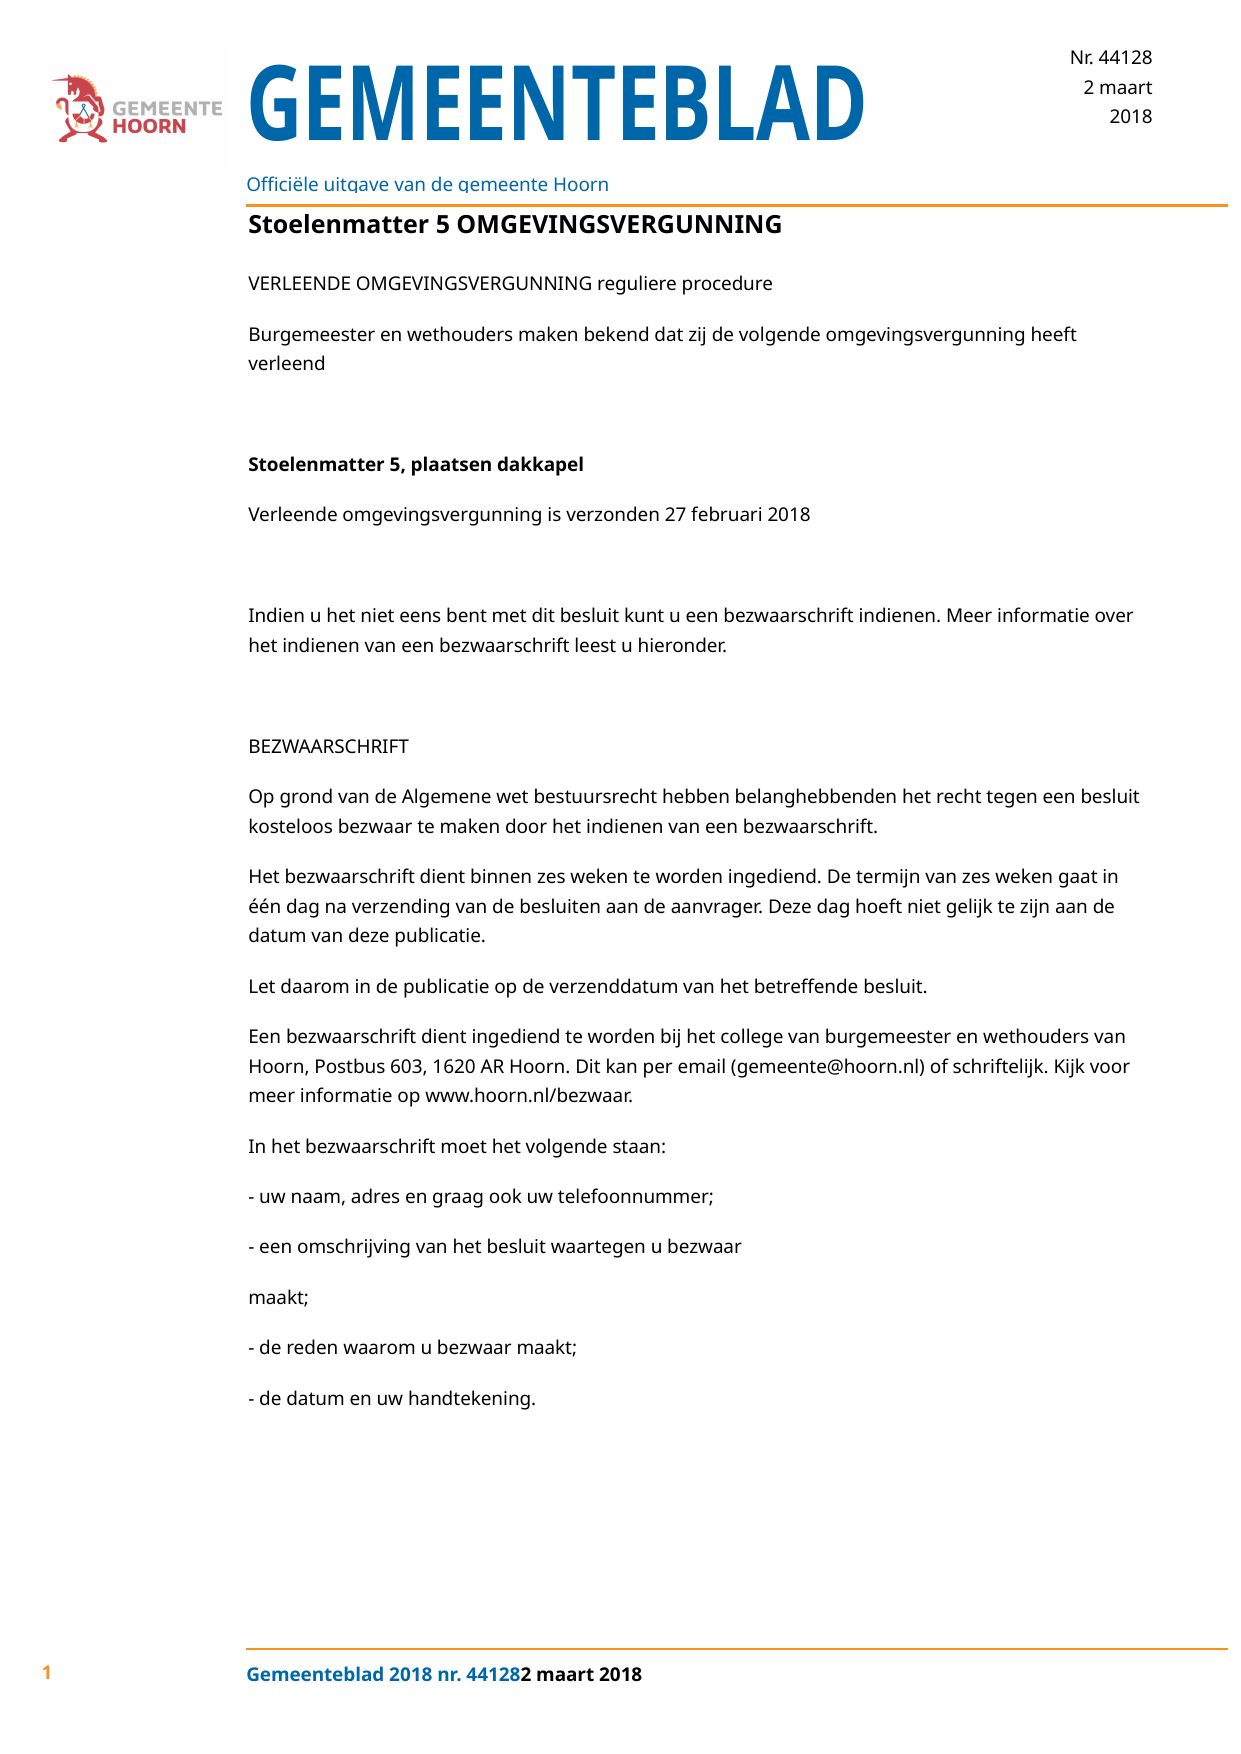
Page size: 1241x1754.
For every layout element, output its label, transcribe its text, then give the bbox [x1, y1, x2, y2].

text Verleende omgevingsvergunning is verzonden 27 februari 2018 [248, 502, 1152, 527]
text Burgemeester en wethouders maken bekend dat zij de volgende omgevingsvergunning heeft verleend [248, 321, 1152, 376]
text - de reden waarom u bezwaar maakt; [248, 1334, 1152, 1360]
text In het bezwaarschrift moet het volgende staan: [248, 1133, 1152, 1158]
text BEZWAARSCHRIFT [248, 733, 1152, 758]
text Op grond van de Algemene wet bestuursrecht hebben belanghebbenden het recht tegen een besluit kosteloos bezwaar te maken door het indienen van een bezwaarschrift. [248, 783, 1152, 838]
text - een omschrijving van het besluit waartegen u bezwaar [248, 1234, 1152, 1259]
text Het bezwaarschrift dient binnen zes weken te worden ingediend. De termijn van zes weken gaat in één dag na verzending van de besluiten aan de aanvrager. Deze dag hoeft niet gelijk te zijn aan de datum van deze publicatie. [248, 863, 1152, 948]
picture [41, 47, 231, 172]
text Let daarom in de publicatie op de verzenddatum van het betreffende besluit. [248, 973, 1152, 998]
text - de datum en uw handtekening. [248, 1385, 1152, 1411]
text Stoelenmatter 5, plaatsen dakkapel [248, 451, 1152, 477]
text Indien u het niet eens bent met dit besluit kunt u een bezwaarschrift indienen. Meer informatie over het indienen van een bezwaarschrift leest u hieronder. [248, 602, 1152, 658]
text Stoelenmatter 5 OMGEVINGSVERGUNNING [248, 207, 1152, 241]
text Een bezwaarschrift dient ingediend te worden bij het college van burgemeester en wethouders van Hoorn, Postbus 603, 1620 AR Hoorn. Dit kan per email (gemeente@hoorn.nl) of schriftelijk. Kijk voor meer informatie op www.hoorn.nl/bezwaar. [248, 1023, 1152, 1108]
text maakt; [248, 1284, 1152, 1310]
text - uw naam, adres en graag ook uw telefoonnummer; [248, 1183, 1152, 1209]
text VERLEENDE OMGEVINGSVERGUNNING reguliere procedure [248, 270, 1152, 296]
